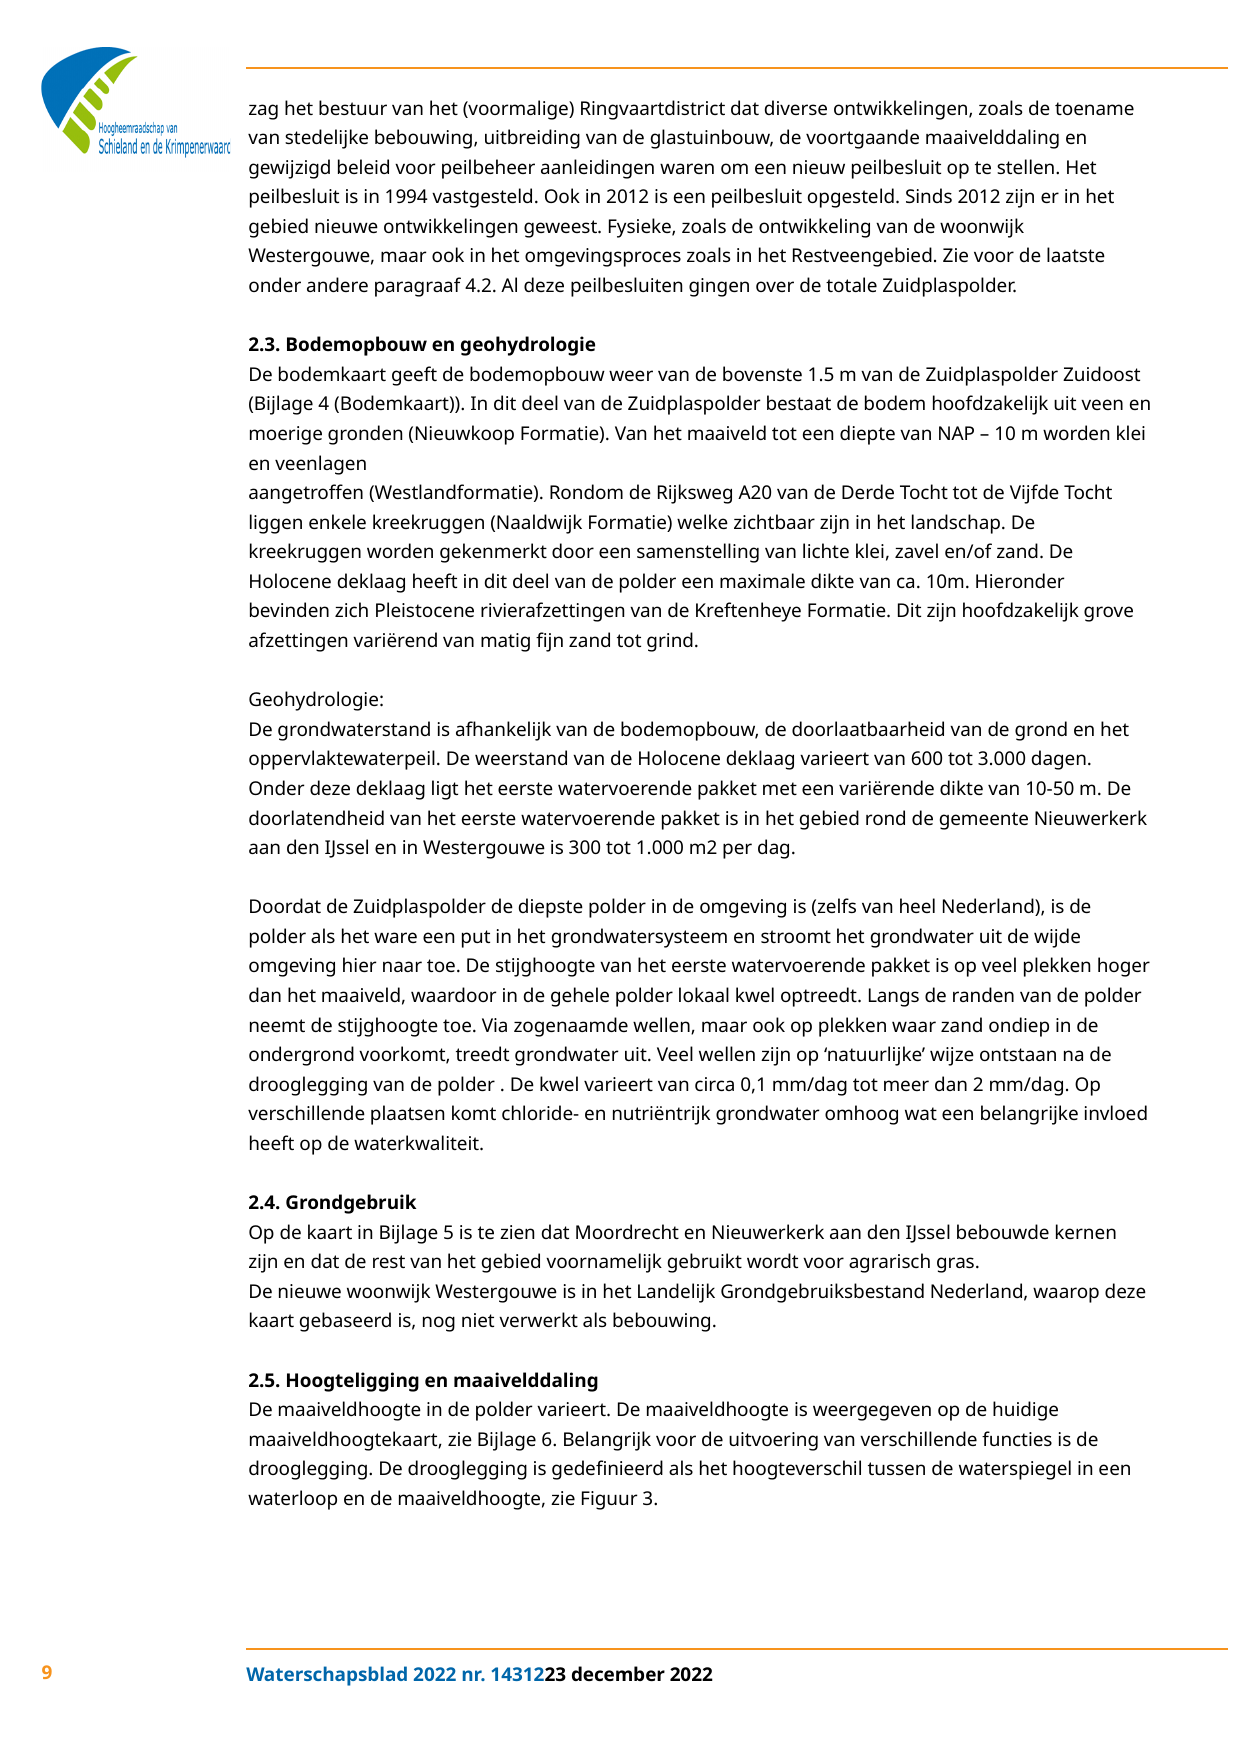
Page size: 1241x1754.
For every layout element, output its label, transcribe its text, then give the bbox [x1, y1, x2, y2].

text Op de kaart in Bijlage 5 is te zien dat Moordrecht en Nieuwerkerk aan den IJssel bebouwde kernen zijn en dat de rest van het gebied voornamelijk gebruikt wordt voor agrarisch gras. [248, 1219, 1152, 1274]
text 2.3. Bodemopbouw en geohydrologie [248, 331, 1152, 357]
text De maaiveldhoogte in de polder varieert. De maaiveldhoogte is weergegeven op de huidige maaiveldhoogtekaart, zie Bijlage 6. Belangrijk voor de uitvoering van verschillende functies is de drooglegging. De drooglegging is gedefinieerd als het hoogteverschil tussen de waterspiegel in een waterloop en de maaiveldhoogte, zie Figuur 3. [248, 1396, 1152, 1511]
text De bodemkaart geeft de bodemopbouw weer van de bovenste 1.5 m van de Zuidplaspolder Zuidoost (Bijlage 4 (Bodemkaart)). In dit deel van de Zuidplaspolder bestaat de bodem hoofdzakelijk uit veen en moerige gronden (Nieuwkoop Formatie). Van het maaiveld tot een diepte van NAP – 10 m worden klei en veenlagen [248, 361, 1152, 476]
text Doordat de Zuidplaspolder de diepste polder in de omgeving is (zelfs van heel Nederland), is de polder als het ware een put in het grondwatersysteem en stroomt het grondwater uit de wijde omgeving hier naar toe. De stijghoogte van het eerste watervoerende pakket is op veel plekken hoger dan het maaiveld, waardoor in de gehele polder lokaal kwel optreedt. Langs de randen van de polder neemt de stijghoogte toe. Via zogenaamde wellen, maar ook op plekken waar zand ondiep in de ondergrond voorkomt, treedt grondwater uit. Veel wellen zijn op ‘natuurlijke’ wijze ontstaan na de drooglegging van de polder . De kwel varieert van circa 0,1 mm/dag tot meer dan 2 mm/dag. Op verschillende plaatsen komt chloride- en nutriëntrijk grondwater omhoog wat een belangrijke invloed heeft op de waterkwaliteit. [248, 893, 1152, 1156]
text 2.5. Hoogteligging en maaivelddaling [248, 1367, 1152, 1393]
picture [41, 47, 231, 172]
text Geohydrologie: [248, 686, 1152, 712]
text 2.4. Grondgebruik [248, 1189, 1152, 1215]
text zag het bestuur van het (voormalige) Ringvaartdistrict dat diverse ontwikkelingen, zoals de toename van stedelijke bebouwing, uitbreiding van de glastuinbouw, de voortgaande maaivelddaling en gewijzigd beleid voor peilbeheer aanleidingen waren om een nieuw peilbesluit op te stellen. Het peilbesluit is in 1994 vastgesteld. Ook in 2012 is een peilbesluit opgesteld. Sinds 2012 zijn er in het gebied nieuwe ontwikkelingen geweest. Fysieke, zoals de ontwikkeling van de woonwijk Westergouwe, maar ook in het omgevingsproces zoals in het Restveengebied. Zie voor de laatste onder andere paragraaf 4.2. Al deze peilbesluiten gingen over de totale Zuidplaspolder. [248, 95, 1152, 298]
text De nieuwe woonwijk Westergouwe is in het Landelijk Grondgebruiksbestand Nederland, waarop deze kaart gebaseerd is, nog niet verwerkt als bebouwing. [248, 1278, 1152, 1333]
text aangetroffen (Westlandformatie). Rondom de Rijksweg A20 van de Derde Tocht tot de Vijfde Tocht liggen enkele kreekruggen (Naaldwijk Formatie) welke zichtbaar zijn in het landschap. De kreekruggen worden gekenmerkt door een samenstelling van lichte klei, zavel en/of zand. De Holocene deklaag heeft in dit deel van de polder een maximale dikte van ca. 10m. Hieronder bevinden zich Pleistocene rivierafzettingen van de Kreftenheye Formatie. Dit zijn hoofdzakelijk grove afzettingen variërend van matig fijn zand tot grind. [248, 479, 1152, 653]
text De grondwaterstand is afhankelijk van de bodemopbouw, de doorlaatbaarheid van de grond en het oppervlaktewaterpeil. De weerstand van de Holocene deklaag varieert van 600 tot 3.000 dagen. Onder deze deklaag ligt het eerste watervoerende pakket met een variërende dikte van 10-50 m. De doorlatendheid van het eerste watervoerende pakket is in het gebied rond de gemeente Nieuwerkerk aan den IJssel en in Westergouwe is 300 tot 1.000 m2 per dag. [248, 716, 1152, 860]
